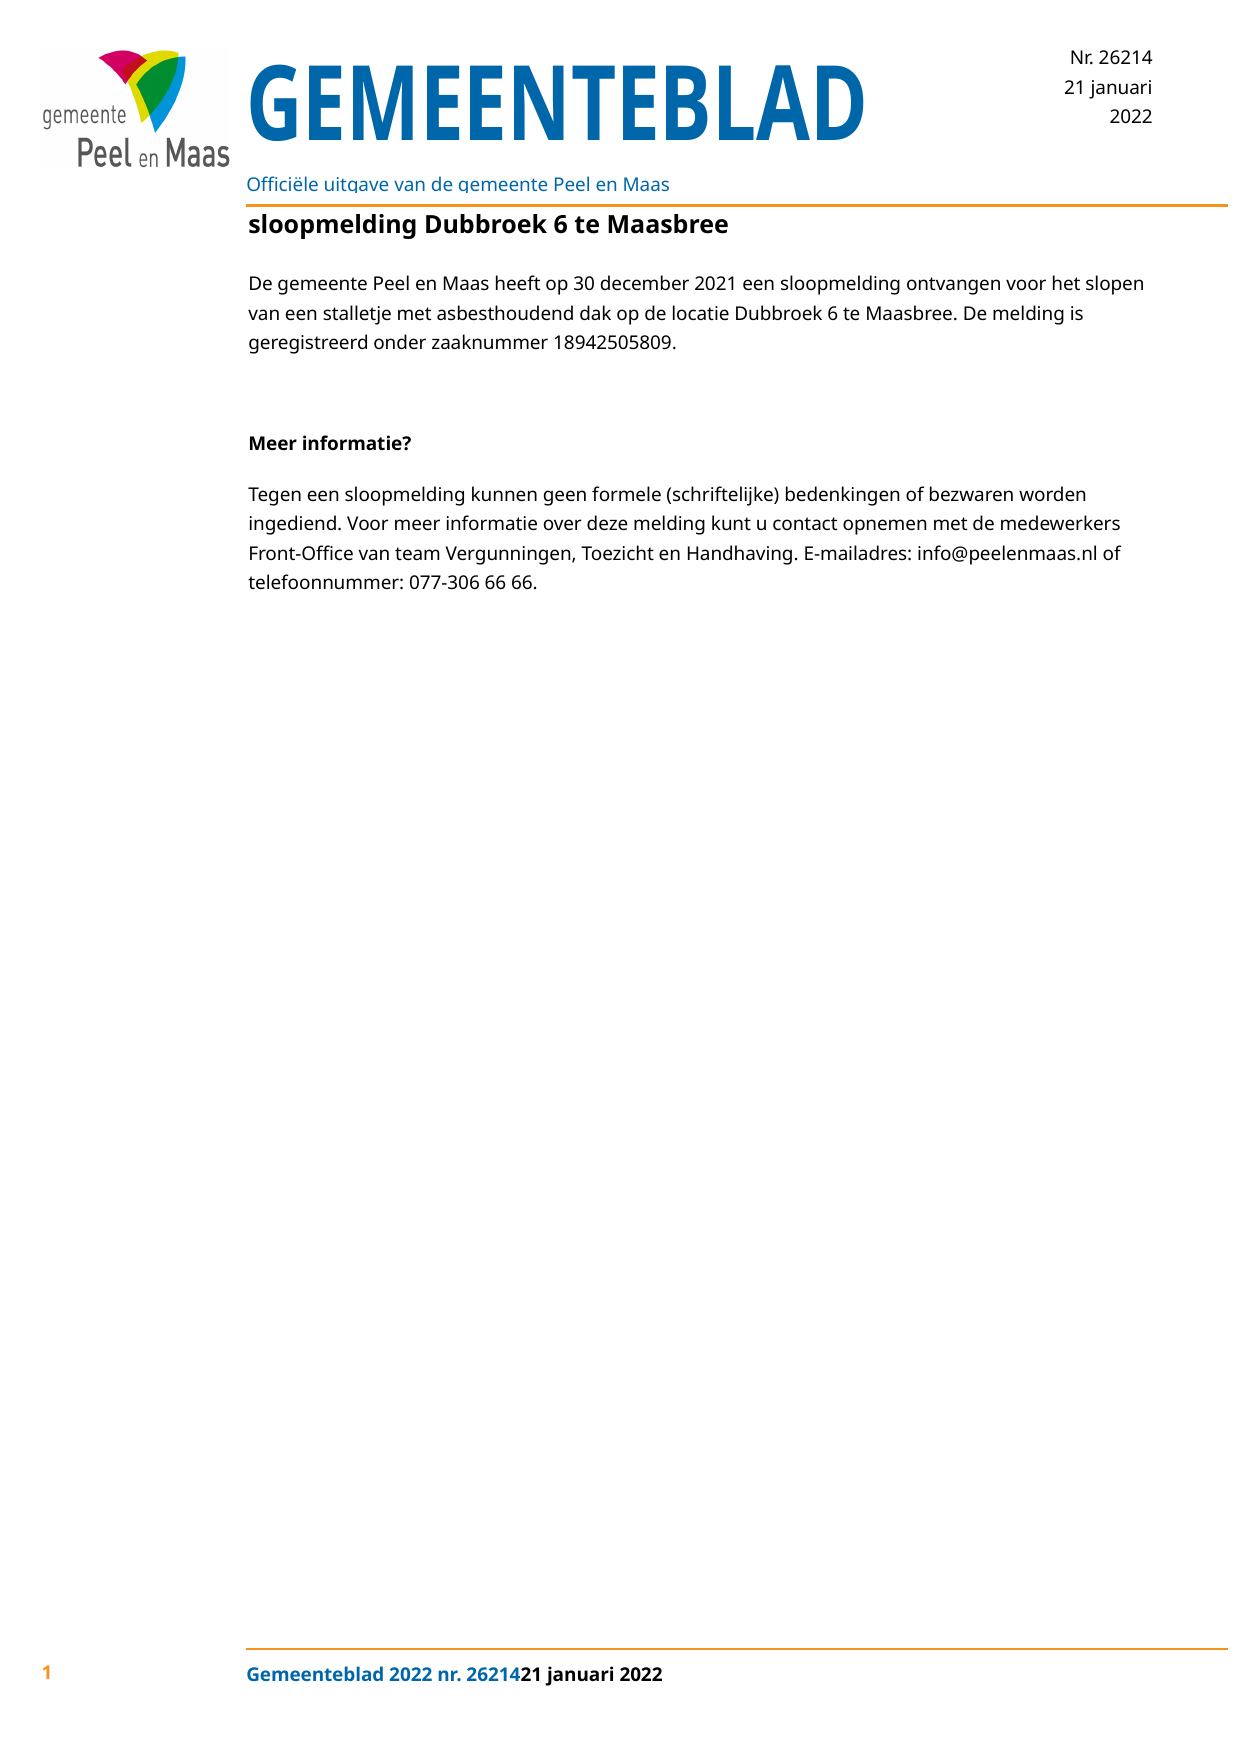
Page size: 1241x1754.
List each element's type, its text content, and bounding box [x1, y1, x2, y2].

picture [41, 47, 231, 172]
text Tegen een sloopmelding kunnen geen formele (schriftelijke) bedenkingen of bezwaren worden ingediend. Voor meer informatie over deze melding kunt u contact opnemen met de medewerkers Front-Office van team Vergunningen, Toezicht en Handhaving. E-mailadres: info@peelenmaas.nl of telefoonnummer: 077-306 66 66. [248, 481, 1152, 595]
text Meer informatie? [248, 430, 1152, 456]
text De gemeente Peel en Maas heeft op 30 december 2021 een sloopmelding ontvangen voor het slopen van een stalletje met asbesthoudend dak op de locatie Dubbroek 6 te Maasbree. De melding is geregistreerd onder zaaknummer 18942505809. [248, 270, 1152, 355]
text sloopmelding Dubbroek 6 te Maasbree [248, 207, 1152, 241]
